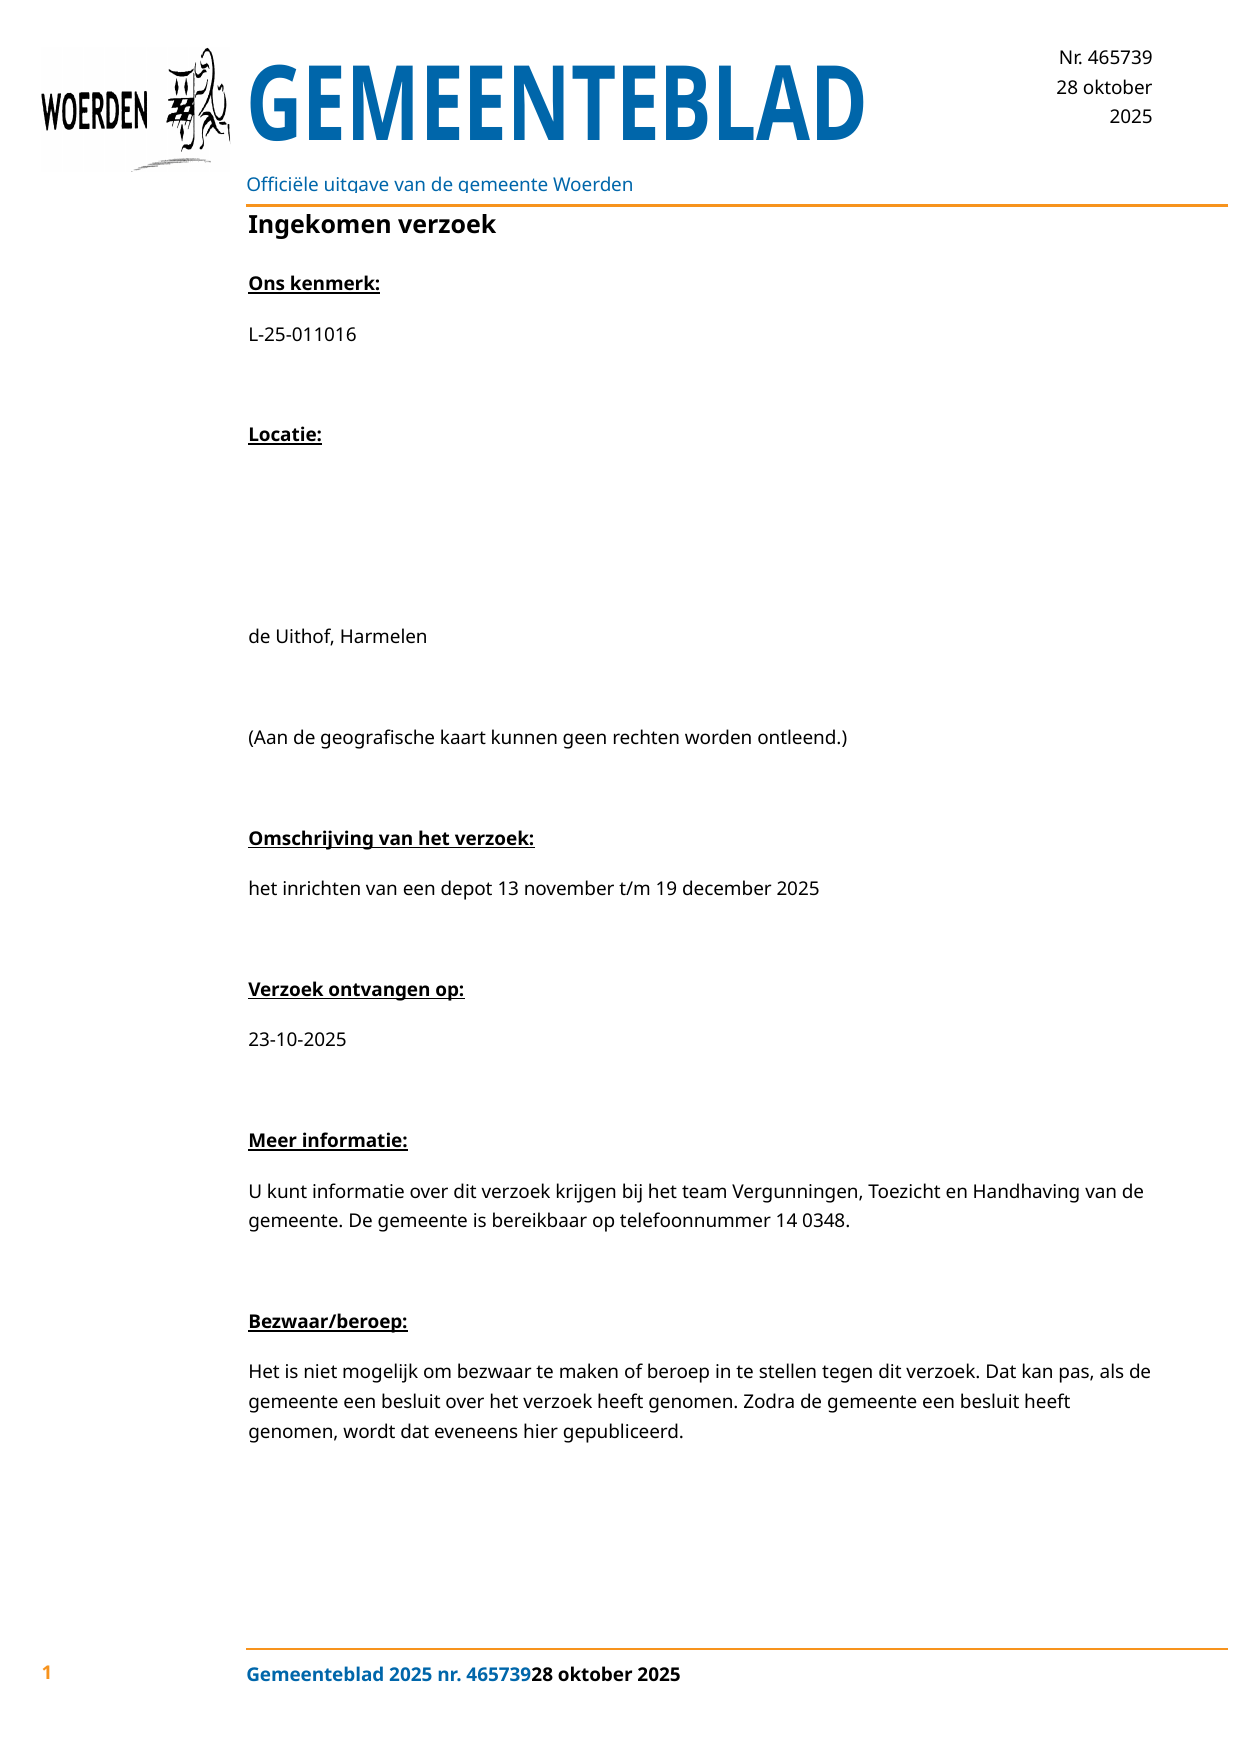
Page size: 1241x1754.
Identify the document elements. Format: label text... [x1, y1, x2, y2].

text de Uithof, Harmelen [248, 623, 1152, 649]
text Het is niet mogelijk om bezwaar te maken of beroep in te stellen tegen dit verzoek. Dat kan pas, als de gemeente een besluit over het verzoek heeft genomen. Zodra de gemeente een besluit heeft genomen, wordt dat eveneens hier gepubliceerd. [248, 1359, 1152, 1443]
text Bezwaar/beroep: [248, 1308, 1152, 1334]
text het inrichten van een depot 13 november t/m 19 december 2025 [248, 875, 1152, 901]
text Ons kenmerk: [248, 270, 1152, 296]
text Locatie: [248, 422, 1152, 447]
text Omschrijving van het verzoek: [248, 825, 1152, 851]
text Verzoek ontvangen op: [248, 976, 1152, 1002]
text Ingekomen verzoek [248, 207, 1152, 241]
text L-25-011016 [248, 321, 1152, 346]
text Meer informatie: [248, 1127, 1152, 1153]
text (Aan de geografische kaart kunnen geen rechten worden ontleend.) [248, 724, 1152, 750]
picture [41, 47, 231, 172]
text 23-10-2025 [248, 1027, 1152, 1052]
text U kunt informatie over dit verzoek krijgen bij het team Vergunningen, Toezicht en Handhaving van de gemeente. De gemeente is bereikbaar op telefoonnummer 14 0348. [248, 1178, 1152, 1233]
